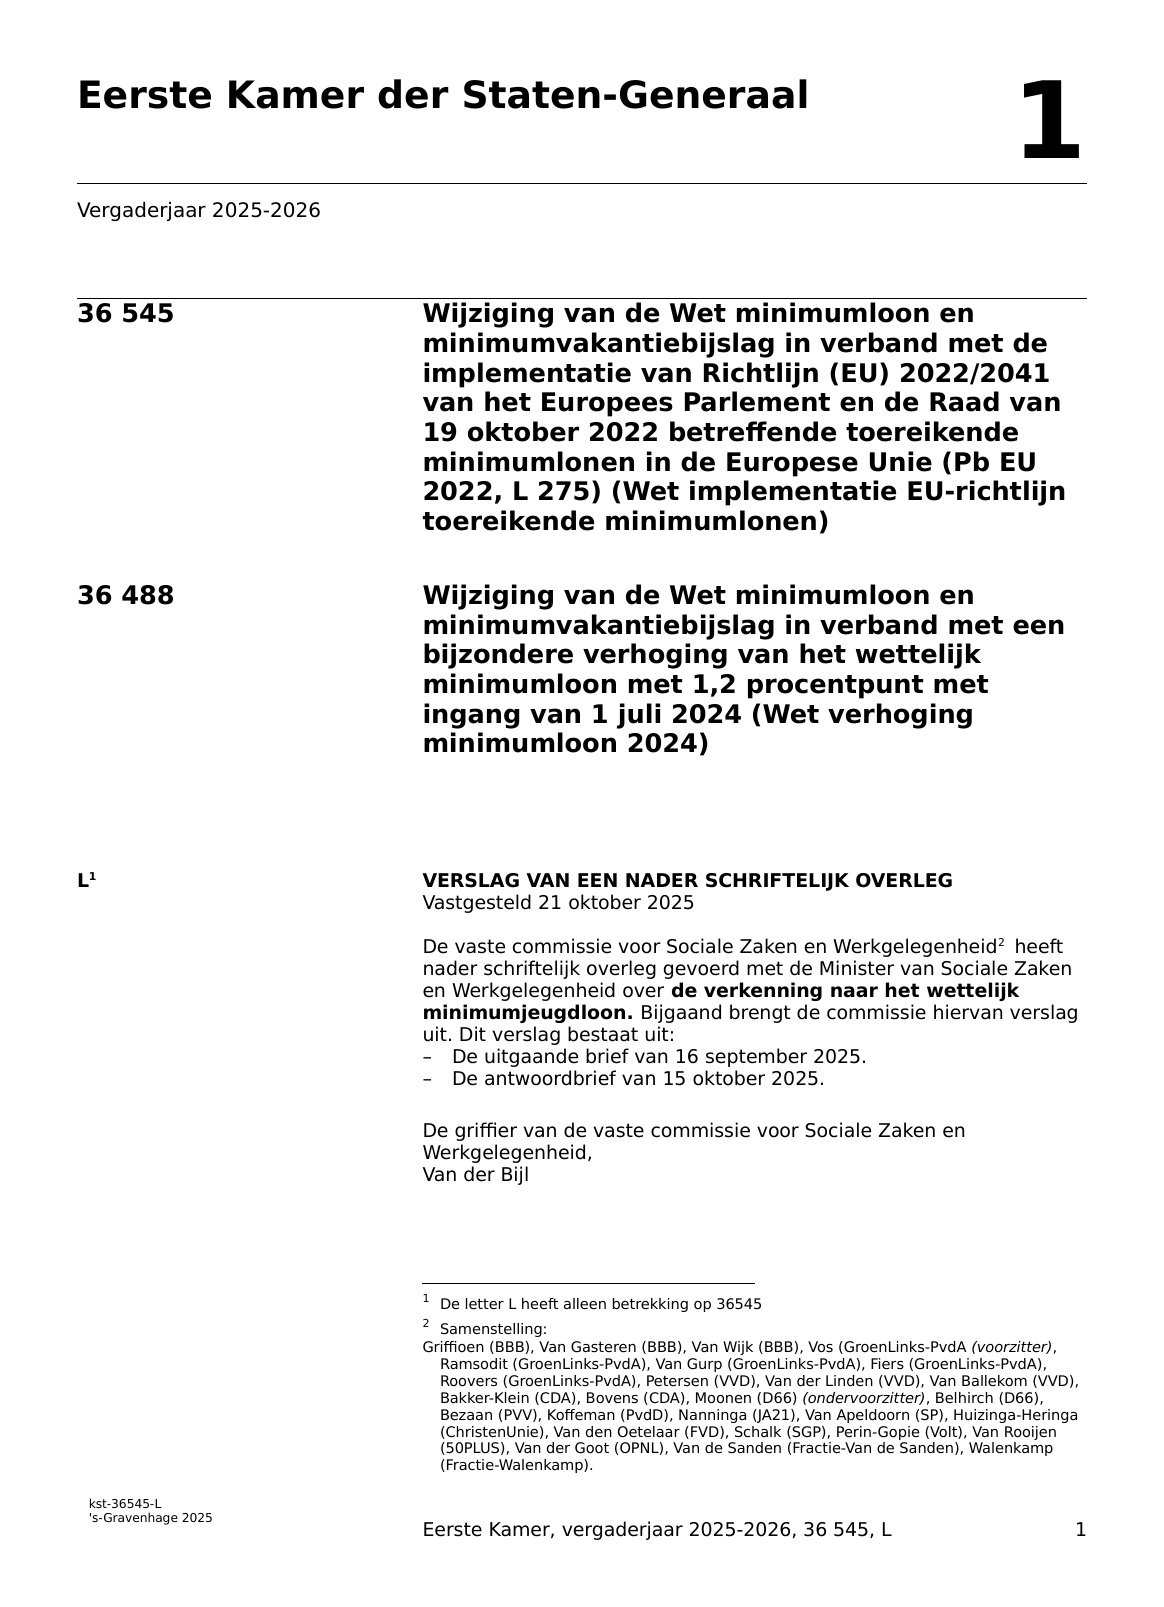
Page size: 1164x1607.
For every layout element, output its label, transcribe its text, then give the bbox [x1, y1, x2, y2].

text Samenstelling: [422, 1317, 1087, 1339]
text kst-36545-L [88, 1497, 323, 1511]
table_cell Vergaderjaar 2025-2026 [77, 184, 1087, 298]
text Griffioen (BBB), Van Gasteren (BBB), Van Wijk (BBB), Vos (GroenLinks-PvdA (voorzitter), Ramsodit (GroenLinks-PvdA), Van Gurp (GroenLinks-PvdA), Fiers (GroenLinks-PvdA), Roovers (GroenLinks-PvdA), Petersen (VVD), Van der Linden (VVD), Van Ballekom (VVD), Bakker-Klein (CDA), Bovens (CDA), Moonen (D66) (ondervoorzitter), Belhirch (D66), Bezaan (PVV), Koffeman (PvdD), Nanninga (JA21), Van Apeldoorn (SP), Huizinga-Heringa (ChristenUnie), Van den Oetelaar (FVD), Schalk (SGP), Perin-Gopie (Volt), Van Rooijen (50PLUS), Van der Goot (OPNL), Van de Sanden (Fractie-Van de Sanden), Walenkamp (Fractie-Walenkamp). [422, 1339, 1087, 1474]
subtitle L VERSLAG VAN EEN NADER SCHRIFTELIJK OVERLEG [77, 870, 1087, 892]
text – De antwoordbrief van 15 oktober 2025. [422, 1068, 1087, 1090]
table_header Eerste Kamer der Staten-Generaal [77, 59, 886, 183]
text Vastgesteld 21 oktober 2025 [422, 892, 1087, 914]
subtitle 36 545 Wijziging van de Wet minimumloon en minimumvakantiebijslag in verband met de implementatie van Richtlijn (EU) 2022/2041 van het Europees Parlement en de Raad van 19 oktober 2022 betreffende toereikende minimumlonen in de Europese Unie (Pb EU 2022, L 275) (Wet implementatie EU-richtlijn toereikende minimumlonen) [77, 299, 1087, 536]
text – De uitgaande brief van 16 september 2025. [422, 1046, 1087, 1068]
table_header 1 [886, 59, 1087, 183]
text De griffier van de vaste commissie voor Sociale Zaken en Werkgelegenheid, Van der Bijl [422, 1120, 1087, 1186]
text De letter L heeft alleen betrekking op 36545 [422, 1292, 1087, 1314]
subtitle 36 488 Wijziging van de Wet minimumloon en minimumvakantiebijslag in verband met een bijzondere verhoging van het wettelijk minimumloon met 1,2 procentpunt met ingang van 1 juli 2024 (Wet verhoging minimumloon 2024) [77, 581, 1087, 759]
text De vaste commissie voor Sociale Zaken en Werkgelegenheid heeft nader schriftelijk overleg gevoerd met de Minister van Sociale Zaken en Werkgelegenheid over de verkenning naar het wettelijk minimumjeugdloon. Bijgaand brengt de commissie hiervan verslag uit. Dit verslag bestaat uit: [422, 936, 1087, 1046]
text 's-Gravenhage 2025 [88, 1511, 323, 1525]
